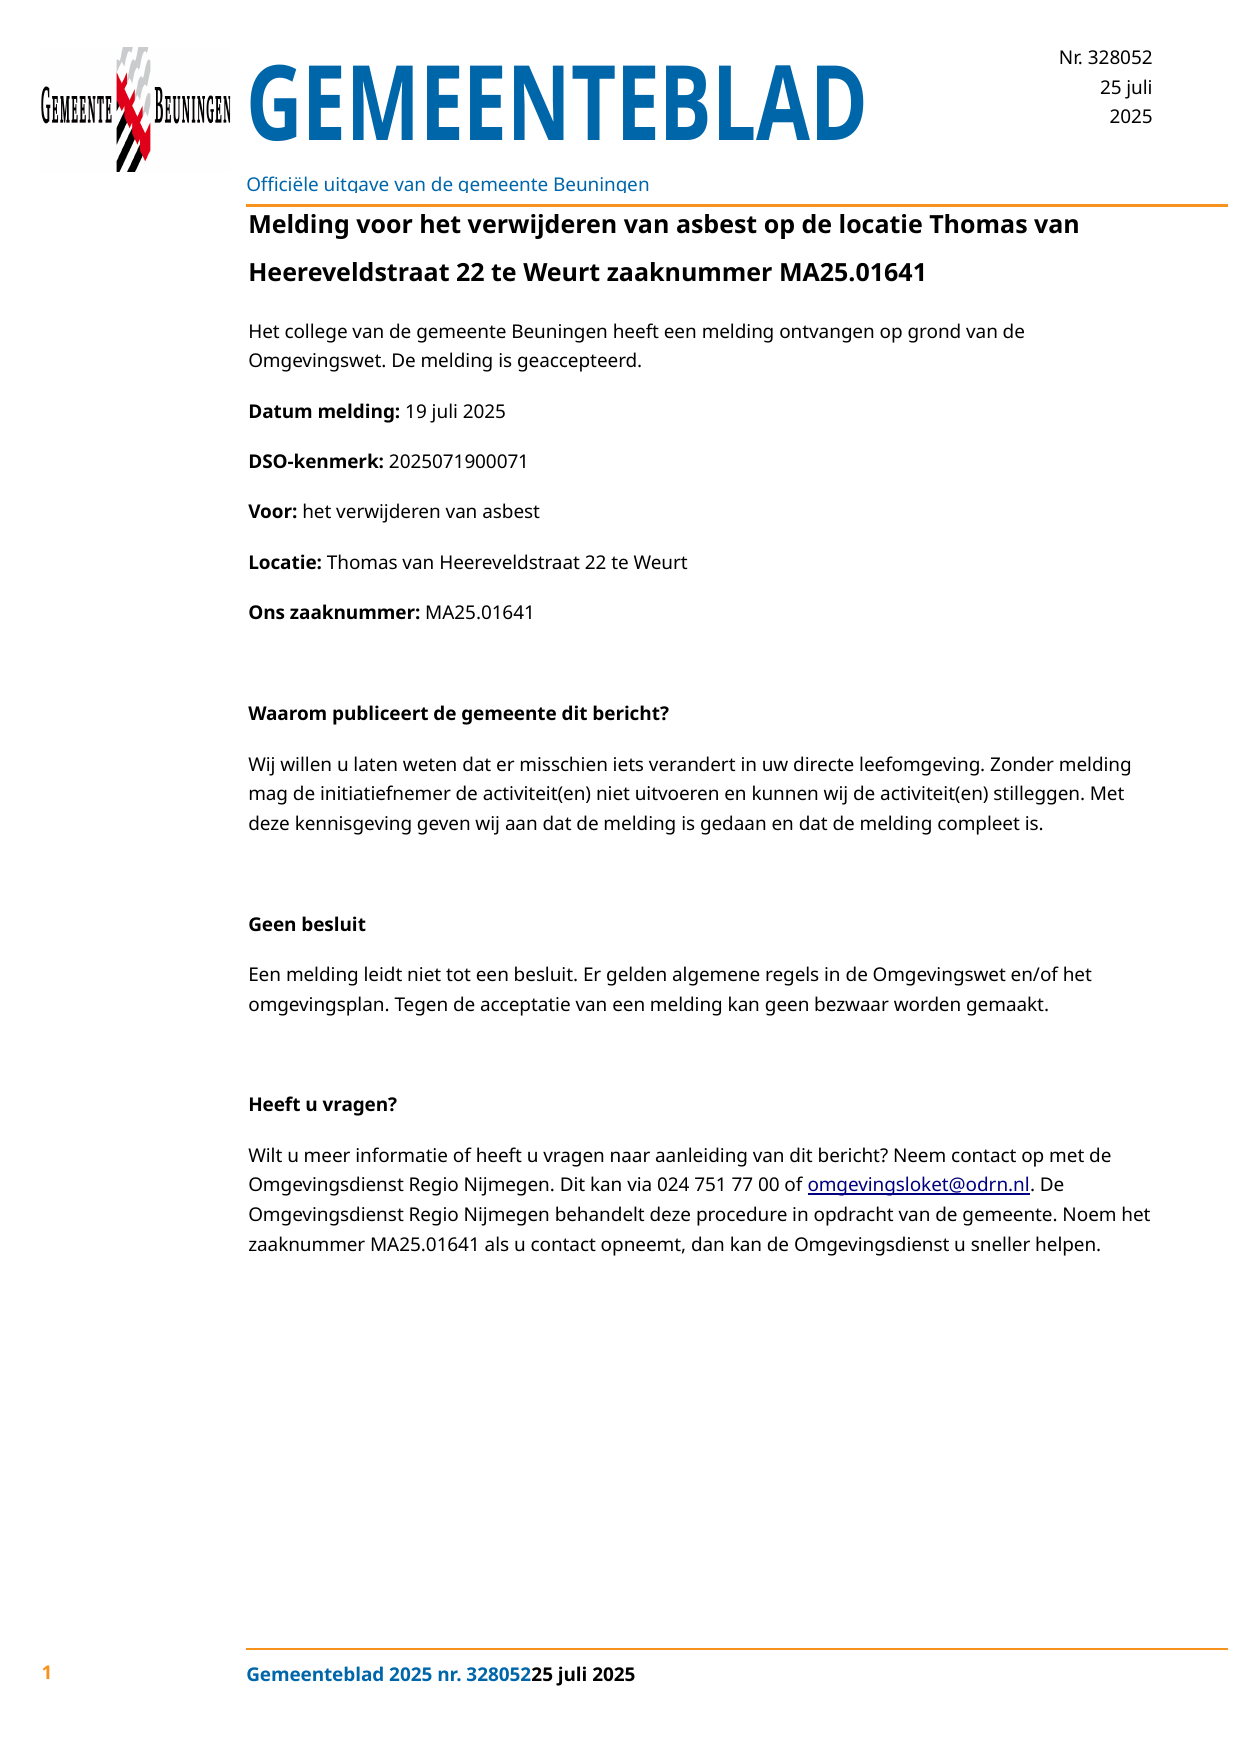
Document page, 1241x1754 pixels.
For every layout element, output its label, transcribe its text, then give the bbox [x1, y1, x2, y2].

text Het college van de gemeente Beuningen heeft een melding ontvangen op grond van de Omgevingswet. De melding is geaccepteerd. [248, 318, 1152, 373]
text Wilt u meer informatie of heeft u vragen naar aanleiding van dit bericht? Neem contact op met de Omgevingsdienst Regio Nijmegen. Dit kan via 024 751 77 00 of omgevingsloket@odrn.nl. De Omgevingsdienst Regio Nijmegen behandelt deze procedure in opdracht van de gemeente. Noem het zaaknummer MA25.01641 als u contact opneemt, dan kan de Omgevingsdienst u sneller helpen. [248, 1142, 1152, 1257]
text Locatie: Thomas van Heereveldstraat 22 te Weurt [248, 549, 1152, 575]
text Heeft u vragen? [248, 1092, 1152, 1117]
text DSO-kenmerk: 2025071900071 [248, 448, 1152, 474]
picture [41, 47, 231, 172]
text Wij willen u laten weten dat er misschien iets verandert in uw directe leefomgeving. Zonder melding mag de initiatiefnemer de activiteit(en) niet uitvoeren en kunnen wij de activiteit(en) stilleggen. Met deze kennisgeving geven wij aan dat de melding is gedaan en dat de melding compleet is. [248, 751, 1152, 836]
text Een melding leidt niet tot een besluit. Er gelden algemene regels in de Omgevingswet en/of het omgevingsplan. Tegen de acceptatie van een melding kan geen bezwaar worden gemaakt. [248, 961, 1152, 1017]
text Voor: het verwijderen van asbest [248, 499, 1152, 524]
text Waarom publiceert de gemeente dit bericht? [248, 700, 1152, 726]
text Geen besluit [248, 911, 1152, 937]
text Datum melding: 19 juli 2025 [248, 398, 1152, 424]
text Melding voor het verwijderen van asbest op de locatie Thomas van Heereveldstraat 22 te Weurt zaaknummer MA25.01641 [248, 207, 1152, 288]
text Ons zaaknummer: MA25.01641 [248, 599, 1152, 625]
